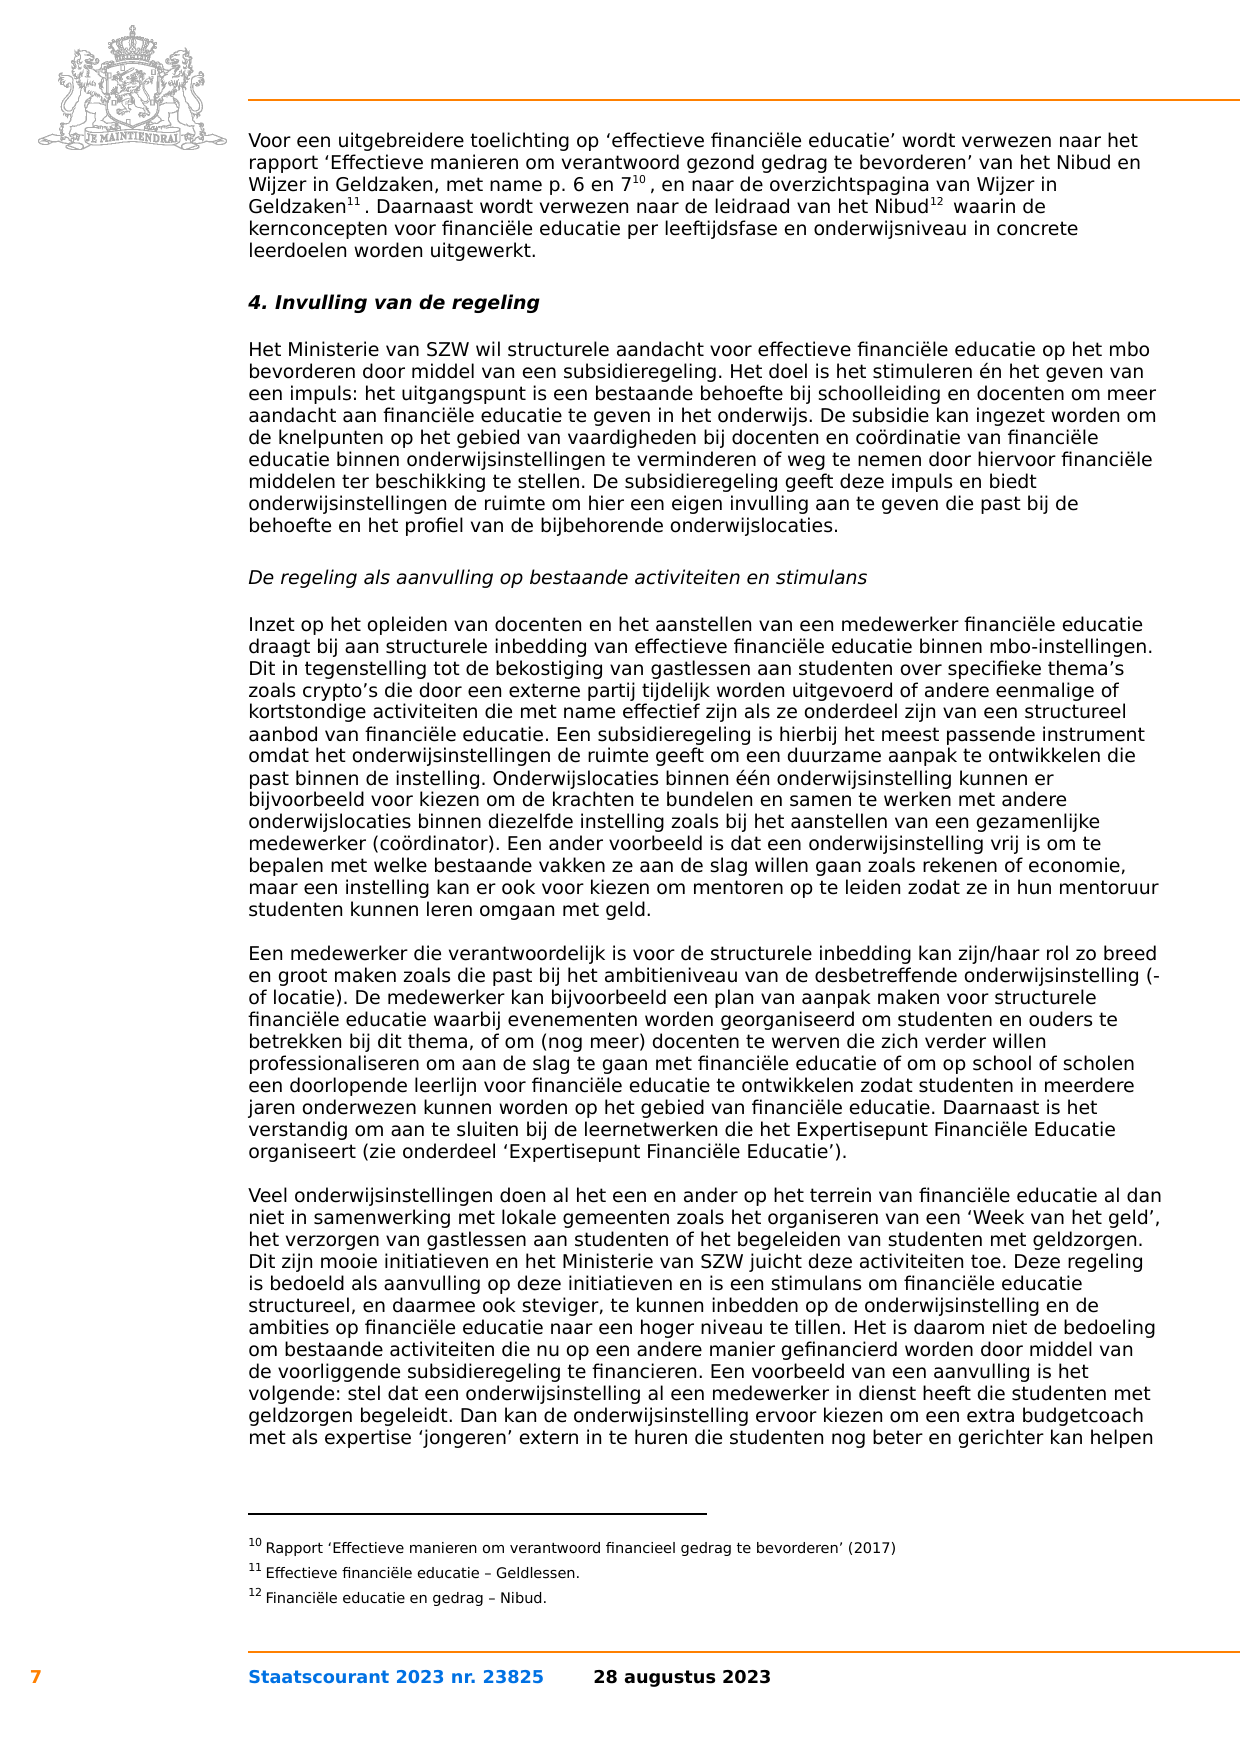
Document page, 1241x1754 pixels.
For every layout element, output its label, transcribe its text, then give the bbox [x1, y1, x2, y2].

subtitle 4. Invulling van de regeling [248, 292, 1163, 314]
picture [38, 25, 227, 150]
text Effectieve financiële educatie – Geldlessen. [248, 1561, 1163, 1583]
text Veel onderwijsinstellingen doen al het een en ander op het terrein van financiële educatie al dan niet in samenwerking met lokale gemeenten zoals het organiseren van een ‘Week van het geld’, het verzorgen van gastlessen aan studenten of het begeleiden van studenten met geldzorgen. Dit zijn mooie initiatieven en het Ministerie van SZW juicht deze activiteiten toe. Deze regeling is bedoeld als aanvulling op deze initiatieven en is een stimulans om financiële educatie structureel, en daarmee ook steviger, te kunnen inbedden op de onderwijsinstelling en de ambities op financiële educatie naar een hoger niveau te tillen. Het is daarom niet de bedoeling om bestaande activiteiten die nu op een andere manier gefinancierd worden door middel van de voorliggende subsidieregeling te financieren. Een voorbeeld van een aanvulling is het volgende: stel dat een onderwijsinstelling al een medewerker in dienst heeft die studenten met geldzorgen begeleidt. Dan kan de onderwijsinstelling ervoor kiezen om een extra budgetcoach met als expertise ‘jongeren’ extern in te huren die studenten nog beter en gerichter kan helpen [248, 1185, 1163, 1448]
text Financiële educatie en gedrag – Nibud. [248, 1586, 1163, 1608]
text Rapport ‘Effectieve manieren om verantwoord financieel gedrag te bevorderen’ (2017) [248, 1536, 1163, 1558]
subtitle De regeling als aanvulling op bestaande activiteiten en stimulans [248, 567, 1163, 588]
text Het Ministerie van SZW wil structurele aandacht voor effectieve financiële educatie op het mbo bevorderen door middel van een subsidieregeling. Het doel is het stimuleren én het geven van een impuls: het uitgangspunt is een bestaande behoefte bij schoolleiding en docenten om meer aandacht aan financiële educatie te geven in het onderwijs. De subsidie kan ingezet worden om de knelpunten op het gebied van vaardigheden bij docenten en coördinatie van financiële educatie binnen onderwijsinstellingen te verminderen of weg te nemen door hiervoor financiële middelen ter beschikking te stellen. De subsidieregeling geeft deze impuls en biedt onderwijsinstellingen de ruimte om hier een eigen invulling aan te geven die past bij de behoefte en het profiel van de bijbehorende onderwijslocaties. [248, 339, 1163, 537]
text Een medewerker die verantwoordelijk is voor de structurele inbedding kan zijn/haar rol zo breed en groot maken zoals die past bij het ambitieniveau van de desbetreffende onderwijsinstelling (-of locatie). De medewerker kan bijvoorbeeld een plan van aanpak maken voor structurele financiële educatie waarbij evenementen worden georganiseerd om studenten en ouders te betrekken bij dit thema, of om (nog meer) docenten te werven die zich verder willen professionaliseren om aan de slag te gaan met financiële educatie of om op school of scholen een doorlopende leerlijn voor financiële educatie te ontwikkelen zodat studenten in meerdere jaren onderwezen kunnen worden op het gebied van financiële educatie. Daarnaast is het verstandig om aan te sluiten bij de leernetwerken die het Expertisepunt Financiële Educatie organiseert (zie onderdeel ‘Expertisepunt Financiële Educatie’). [248, 943, 1163, 1163]
text Inzet op het opleiden van docenten en het aanstellen van een medewerker financiële educatie draagt bij aan structurele inbedding van effectieve financiële educatie binnen mbo-instellingen. Dit in tegenstelling tot de bekostiging van gastlessen aan studenten over specifieke thema’s zoals crypto’s die door een externe partij tijdelijk worden uitgevoerd of andere eenmalige of kortstondige activiteiten die met name effectief zijn als ze onderdeel zijn van een structureel aanbod van financiële educatie. Een subsidieregeling is hierbij het meest passende instrument omdat het onderwijsinstellingen de ruimte geeft om een duurzame aanpak te ontwikkelen die past binnen de instelling. Onderwijslocaties binnen één onderwijsinstelling kunnen er bijvoorbeeld voor kiezen om de krachten te bundelen en samen te werken met andere onderwijslocaties binnen diezelfde instelling zoals bij het aanstellen van een gezamenlijke medewerker (coördinator). Een ander voorbeeld is dat een onderwijsinstelling vrij is om te bepalen met welke bestaande vakken ze aan de slag willen gaan zoals rekenen of economie, maar een instelling kan er ook voor kiezen om mentoren op te leiden zodat ze in hun mentoruur studenten kunnen leren omgaan met geld. [248, 613, 1163, 921]
text Voor een uitgebreidere toelichting op ‘effectieve financiële educatie’ wordt verwezen naar het rapport ‘Effectieve manieren om verantwoord gezond gedrag te bevorderen’ van het Nibud en Wijzer in Geldzaken, met name p. 6 en 7, en naar de overzichtspagina van Wijzer in Geldzaken. Daarnaast wordt verwezen naar de leidraad van het Nibud waarin de kernconcepten voor financiële educatie per leeftijdsfase en onderwijsniveau in concrete leerdoelen worden uitgewerkt. [248, 130, 1163, 262]
